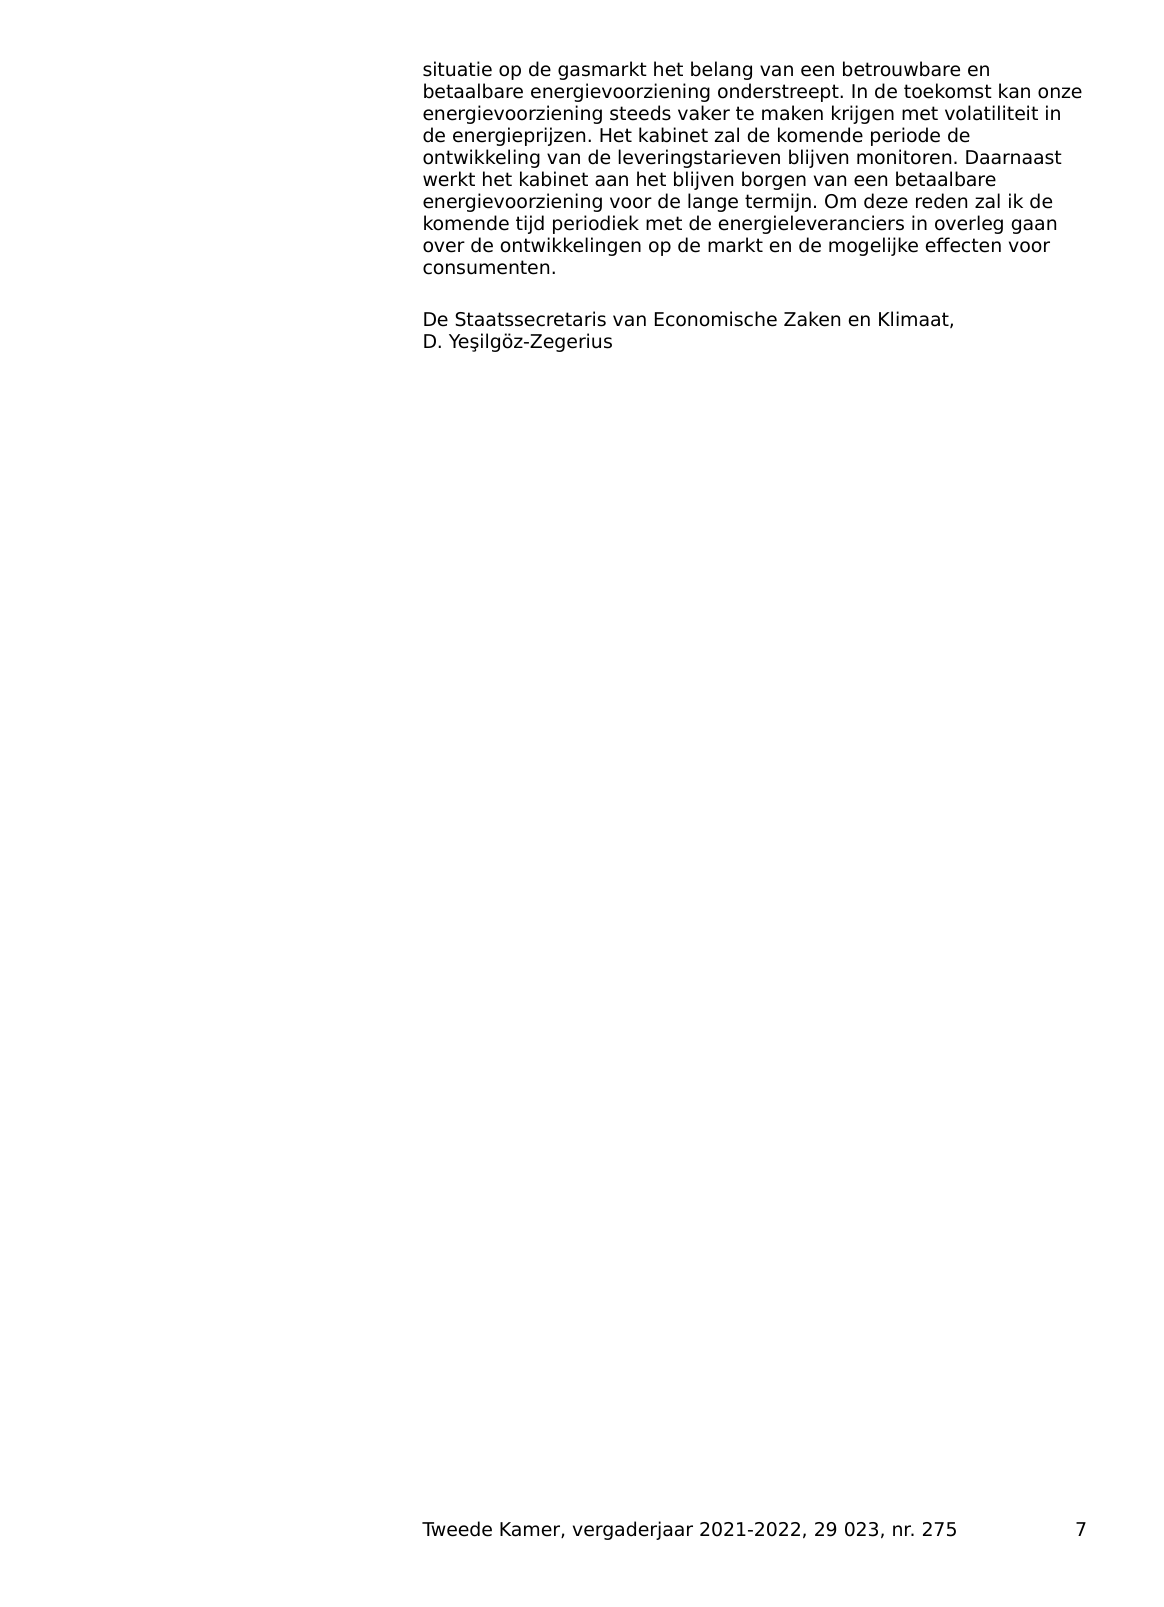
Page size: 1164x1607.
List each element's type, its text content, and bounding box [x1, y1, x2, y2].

text De Staatssecretaris van Economische Zaken en Klimaat, D. Yeşilgöz-Zegerius [422, 309, 1087, 353]
text situatie op de gasmarkt het belang van een betrouwbare en betaalbare energievoorziening onderstreept. In de toekomst kan onze energievoorziening steeds vaker te maken krijgen met volatiliteit in de energieprijzen. Het kabinet zal de komende periode de ontwikkeling van de leveringstarieven blijven monitoren. Daarnaast werkt het kabinet aan het blijven borgen van een betaalbare energievoorziening voor de lange termijn. Om deze reden zal ik de komende tijd periodiek met de energieleveranciers in overleg gaan over de ontwikkelingen op de markt en de mogelijke effecten voor consumenten. [422, 59, 1087, 279]
